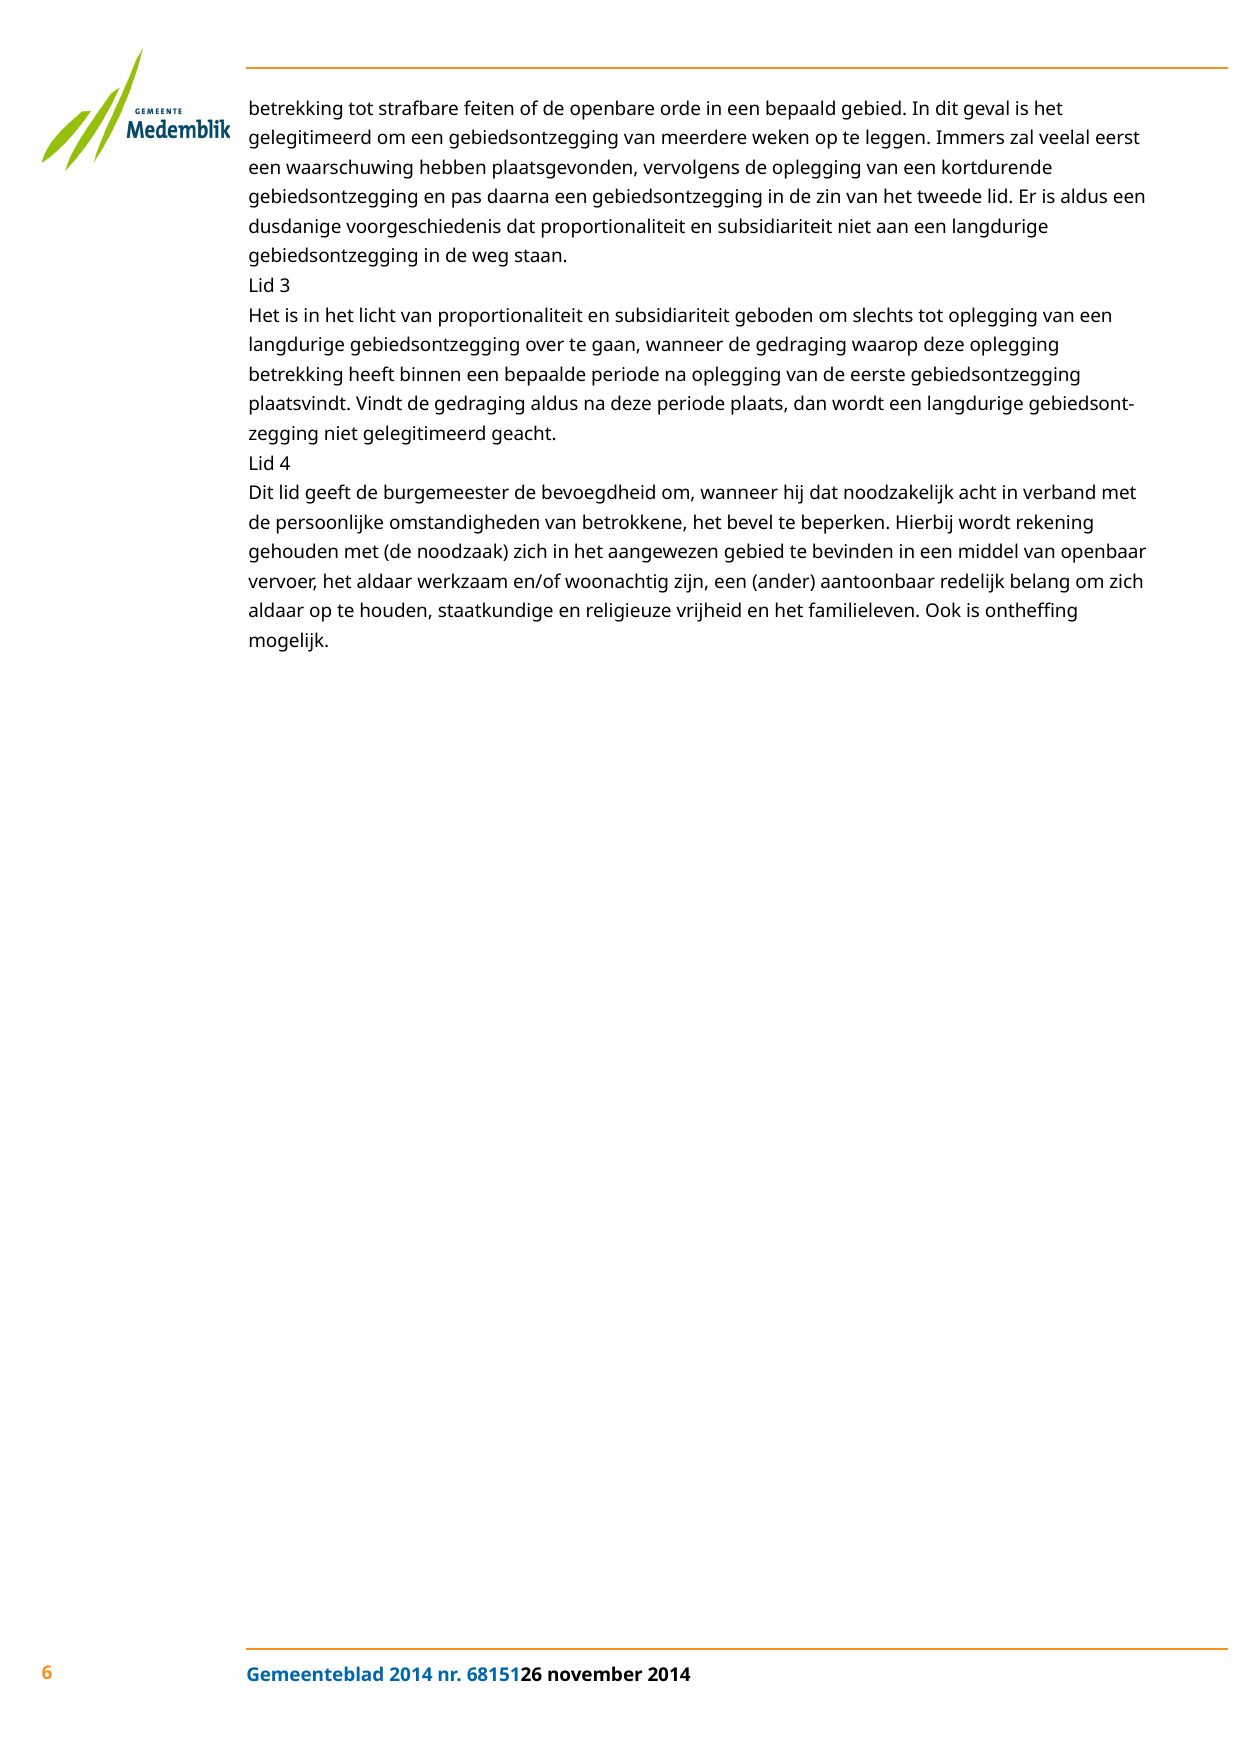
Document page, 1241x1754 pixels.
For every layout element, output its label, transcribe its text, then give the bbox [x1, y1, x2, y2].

text Lid 4 [248, 450, 1152, 476]
text Het is in het licht van proportionaliteit en subsidiariteit geboden om slechts tot oplegging van een langdurige gebiedsontzegging over te gaan, wanneer de gedraging waarop deze oplegging betrekking heeft binnen een bepaalde periode na oplegging van de eerste gebiedsontzegging plaatsvindt. Vindt de gedraging aldus na deze periode plaats, dan wordt een langdurige gebiedsont-zegging niet gelegitimeerd geacht. [248, 302, 1152, 446]
text Lid 3 [248, 272, 1152, 298]
text betrekking tot strafbare feiten of de openbare orde in een bepaald gebied. In dit geval is het gelegitimeerd om een gebiedsontzegging van meerdere weken op te leggen. Immers zal veelal eerst een waarschuwing hebben plaatsgevonden, vervolgens de oplegging van een kortdurende gebiedsontzegging en pas daarna een gebiedsontzegging in de zin van het tweede lid. Er is aldus een dusdanige voorgeschiedenis dat proportionaliteit en subsidiariteit niet aan een langdurige gebiedsontzegging in de weg staan. [248, 95, 1152, 268]
picture [41, 47, 231, 172]
text Dit lid geeft de burgemeester de bevoegdheid om, wanneer hij dat noodzakelijk acht in verband met de persoonlijke omstandigheden van betrokkene, het bevel te beperken. Hierbij wordt rekening gehouden met (de noodzaak) zich in het aangewezen gebied te bevinden in een middel van openbaar vervoer, het aldaar werkzaam en/of woonachtig zijn, een (ander) aantoonbaar redelijk belang om zich aldaar op te houden, staatkundige en religieuze vrijheid en het familieleven. Ook is ontheffing mogelijk. [248, 479, 1152, 653]
